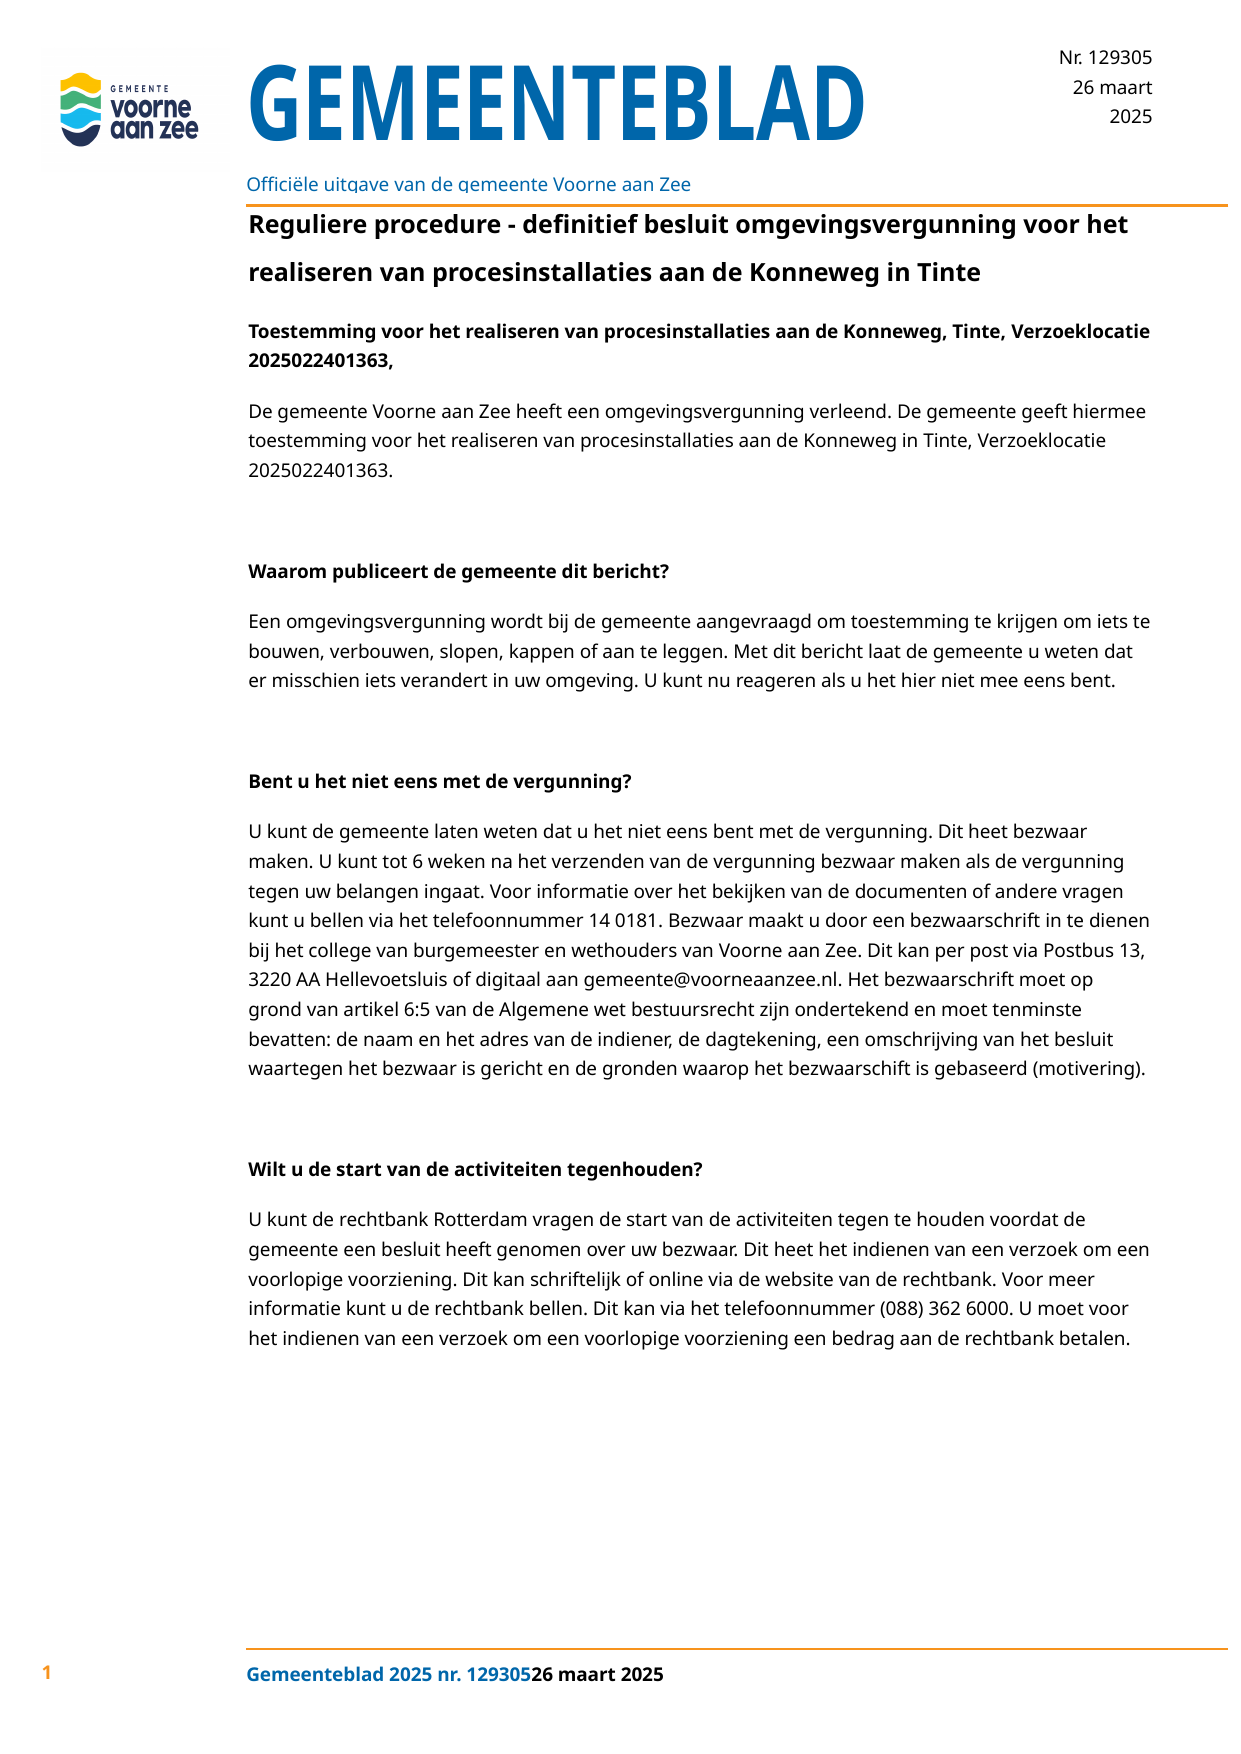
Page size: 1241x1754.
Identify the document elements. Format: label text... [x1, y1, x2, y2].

text U kunt de rechtbank Rotterdam vragen de start van de activiteiten tegen te houden voordat de gemeente een besluit heeft genomen over uw bezwaar. Dit heet het indienen van een verzoek om een voorlopige voorziening. Dit kan schriftelijk of online via de website van de rechtbank. Voor meer informatie kunt u de rechtbank bellen. Dit kan via het telefoonnummer (088) 362 6000. U moet voor het indienen van een verzoek om een voorlopige voorziening een bedrag aan de rechtbank betalen. [248, 1207, 1152, 1351]
text Bent u het niet eens met de vergunning? [248, 768, 1152, 794]
text U kunt de gemeente laten weten dat u het niet eens bent met de vergunning. Dit heet bezwaar maken. U kunt tot 6 weken na het verzenden van de vergunning bezwaar maken als de vergunning tegen uw belangen ingaat. Voor informatie over het bekijken van de documenten of andere vragen kunt u bellen via het telefoonnummer 14 0181. Bezwaar maakt u door een bezwaarschrift in te dienen bij het college van burgemeester en wethouders van Voorne aan Zee. Dit kan per post via Postbus 13, 3220 AA Hellevoetsluis of digitaal aan gemeente@voorneaanzee.nl. Het bezwaarschrift moet op grond van artikel 6:5 van de Algemene wet bestuursrecht zijn ondertekend en moet tenminste bevatten: de naam en het adres van de indiener, de dagtekening, een omschrijving van het besluit waartegen het bezwaar is gericht en de gronden waarop het bezwaarschift is gebaseerd (motivering). [248, 819, 1152, 1081]
text De gemeente Voorne aan Zee heeft een omgevingsvergunning verleend. De gemeente geeft hiermee toestemming voor het realiseren van procesinstallaties aan de Konneweg in Tinte, Verzoeklocatie 2025022401363. [248, 398, 1152, 483]
text Wilt u de start van de activiteiten tegenhouden? [248, 1156, 1152, 1182]
text Een omgevingsvergunning wordt bij de gemeente aangevraagd om toestemming te krijgen om iets te bouwen, verbouwen, slopen, kappen of aan te leggen. Met dit bericht laat de gemeente u weten dat er misschien iets verandert in uw omgeving. U kunt nu reageren als u het hier niet mee eens bent. [248, 608, 1152, 693]
text Reguliere procedure - definitief besluit omgevingsvergunning voor het realiseren van procesinstallaties aan de Konneweg in Tinte [248, 207, 1152, 288]
picture [41, 47, 231, 172]
text Waarom publiceert de gemeente dit bericht? [248, 558, 1152, 584]
text Toestemming voor het realiseren van procesinstallaties aan de Konneweg, Tinte, Verzoeklocatie 2025022401363, [248, 318, 1152, 373]
